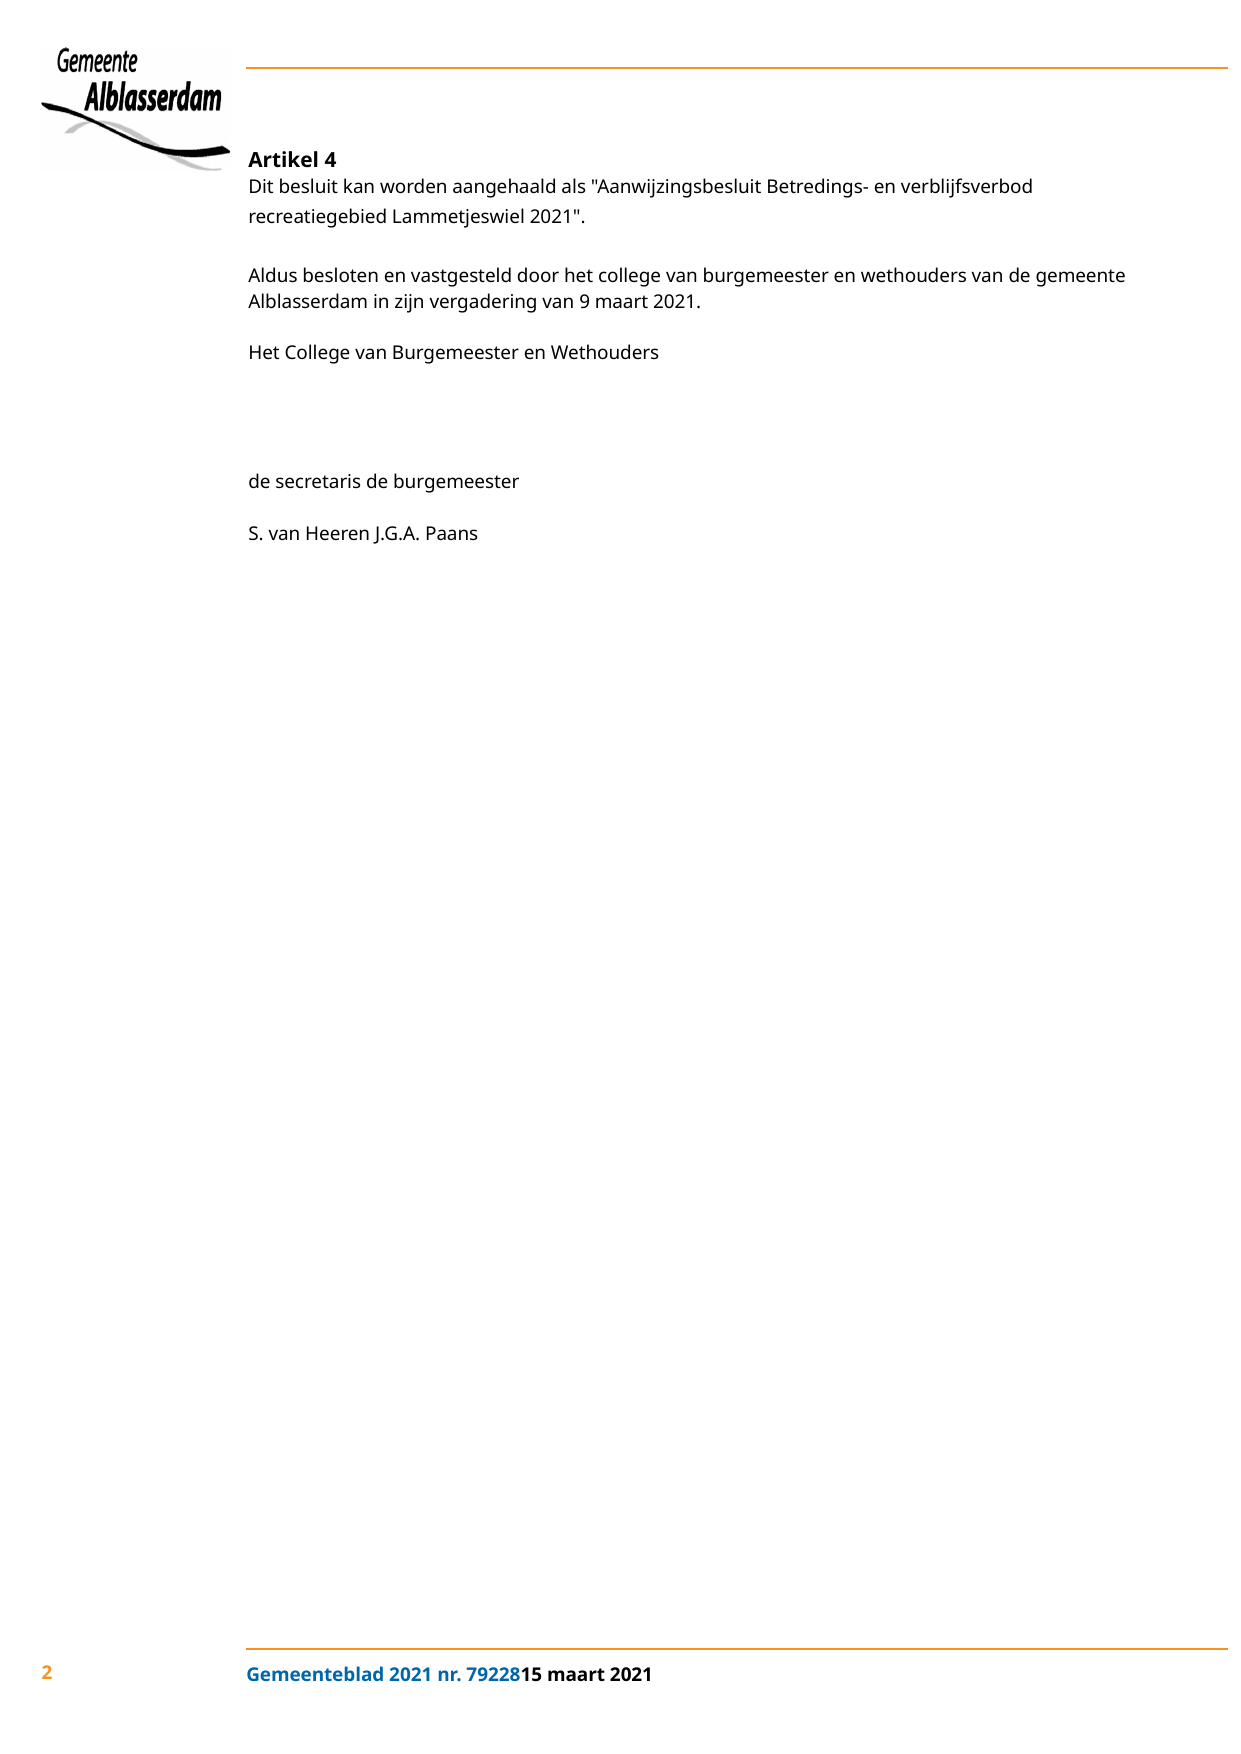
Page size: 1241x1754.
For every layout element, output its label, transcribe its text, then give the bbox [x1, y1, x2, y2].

text S. van Heeren J.G.A. Paans [248, 520, 1152, 545]
text Dit besluit kan worden aangehaald als "Aanwijzingsbesluit Betredings- en verblijfsverbod recreatiegebied Lammetjeswiel 2021". [248, 174, 1152, 229]
text Artikel 4 [248, 145, 1152, 174]
text Aldus besloten en vastgesteld door het college van burgemeester en wethouders van de gemeente Alblasserdam in zijn vergadering van 9 maart 2021. [248, 262, 1152, 314]
picture [41, 47, 231, 172]
text Het College van Burgemeester en Wethouders [248, 339, 1152, 365]
text de secretaris de burgemeester [248, 468, 1152, 494]
